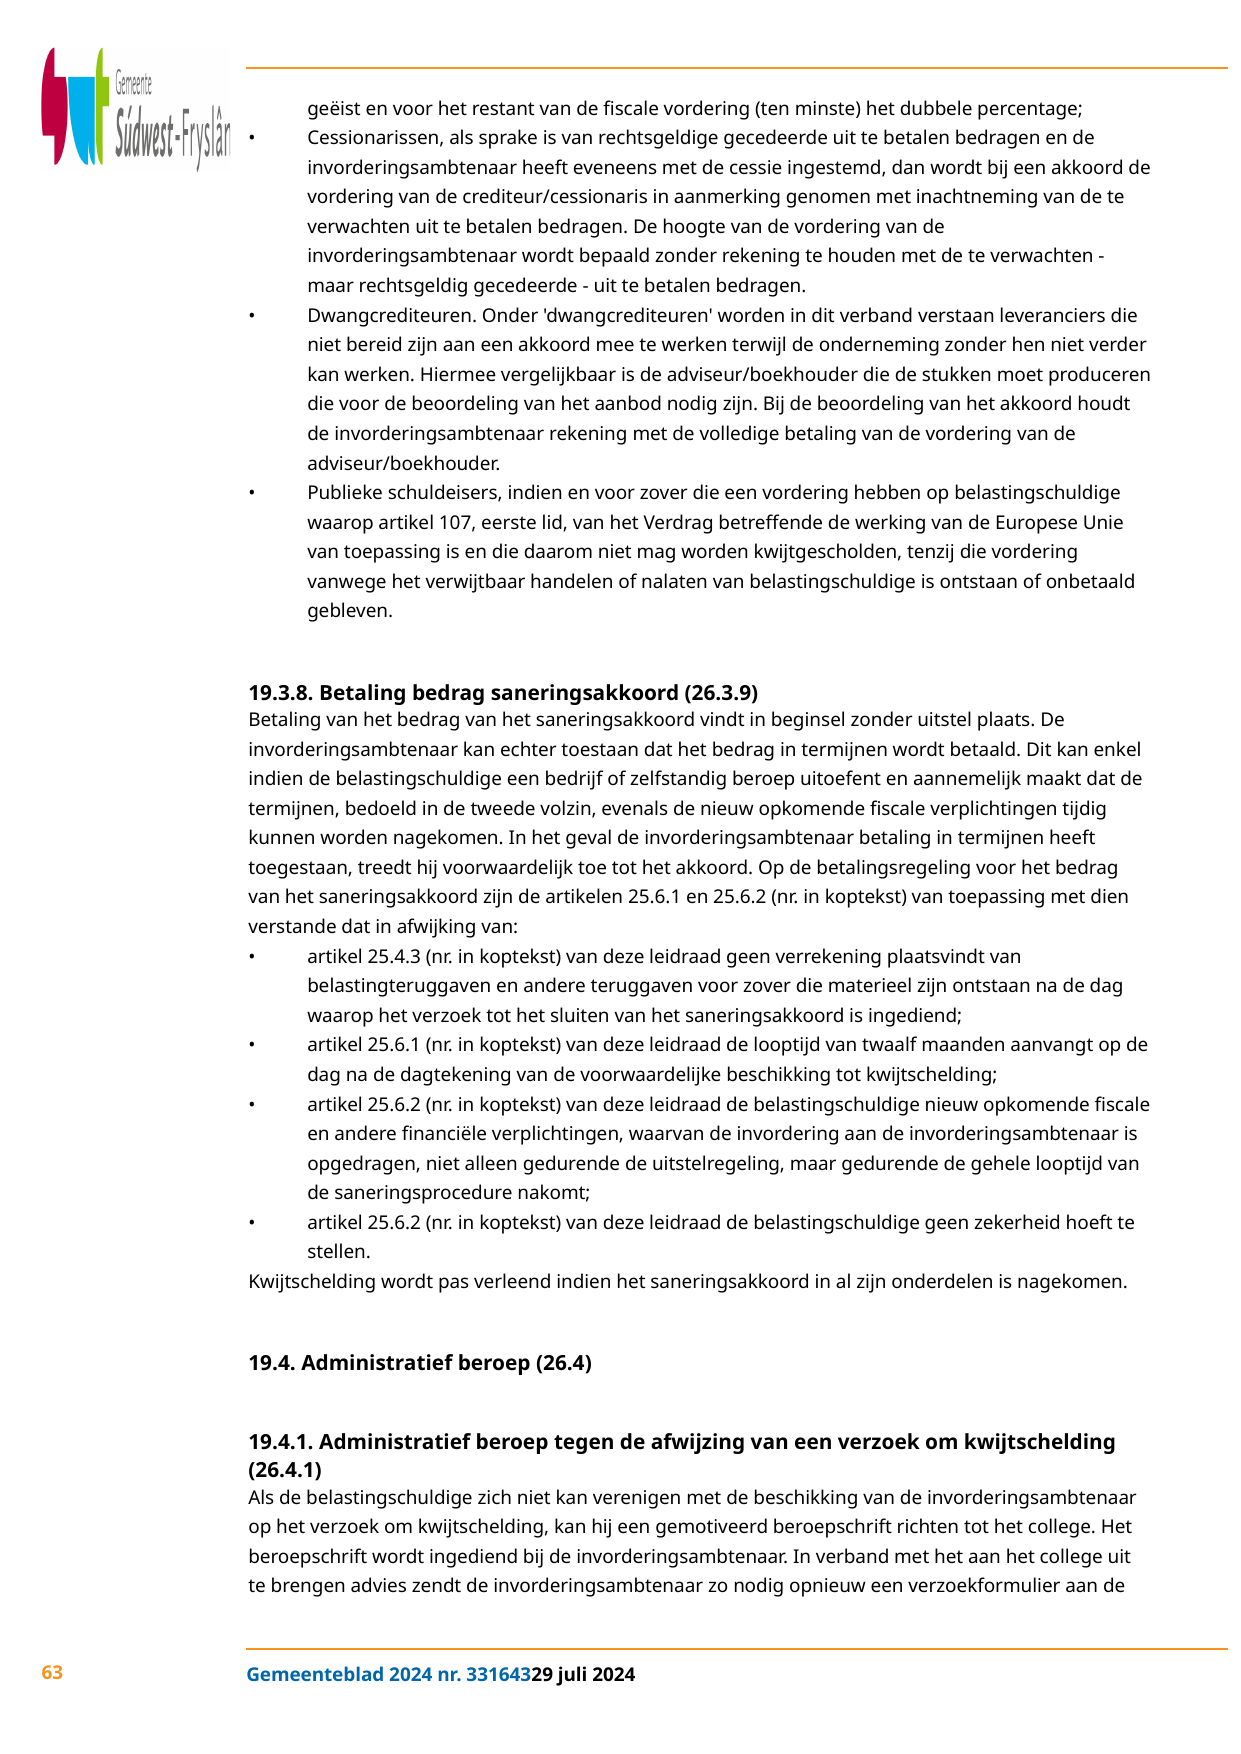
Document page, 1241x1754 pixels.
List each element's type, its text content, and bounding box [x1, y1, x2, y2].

text 19.4.1. Administratief beroep tegen de afwijzing van een verzoek om kwijtschelding (26.4.1) [248, 1427, 1152, 1484]
list artikel 25.6.1 (nr. in koptekst) van deze leidraad de looptijd van twaalf maanden aanvangt op de dag na de dagtekening van de voorwaardelijke beschikking tot kwijtschelding; [248, 1032, 1152, 1087]
list Dwangcrediteuren. Onder 'dwangcrediteuren' worden in dit verband verstaan leveranciers die niet bereid zijn aan een akkoord mee te werken terwijl de onderneming zonder hen niet verder kan werken. Hiermee vergelijkbaar is de adviseur/boekhouder die de stukken moet produceren die voor de beoordeling van het aanbod nodig zijn. Bij de beoordeling van het akkoord houdt de invorderingsambtenaar rekening met de volledige betaling van de vordering van de adviseur/boekhouder. [248, 302, 1152, 476]
text 19.3.8. Betaling bedrag saneringsakkoord (26.3.9) [248, 678, 1152, 706]
list artikel 25.4.3 (nr. in koptekst) van deze leidraad geen verrekening plaatsvindt van belastingteruggaven en andere teruggaven voor zover die materieel zijn ontstaan na de dag waarop het verzoek tot het sluiten van het saneringsakkoord is ingediend; [248, 943, 1152, 1028]
text Kwijtschelding wordt pas verleend indien het saneringsakkoord in al zijn onderdelen is nagekomen. [248, 1268, 1152, 1294]
text Betaling van het bedrag van het saneringsakkoord vindt in beginsel zonder uitstel plaats. De invorderingsambtenaar kan echter toestaan dat het bedrag in termijnen wordt betaald. Dit kan enkel indien de belastingschuldige een bedrijf of zelfstandig beroep uitoefent en aannemelijk maakt dat de termijnen, bedoeld in de tweede volzin, evenals de nieuw opkomende fiscale verplichtingen tijdig kunnen worden nagekomen. In het geval de invorderingsambtenaar betaling in termijnen heeft toegestaan, treedt hij voorwaardelijk toe tot het akkoord. Op de betalingsregeling voor het bedrag van het saneringsakkoord zijn de artikelen 25.6.1 en 25.6.2 (nr. in koptekst) van toepassing met dien verstande dat in afwijking van: [248, 706, 1152, 939]
list artikel 25.6.2 (nr. in koptekst) van deze leidraad de belastingschuldige nieuw opkomende fiscale en andere financiële verplichtingen, waarvan de invordering aan de invorderingsambtenaar is opgedragen, niet alleen gedurende de uitstelregeling, maar gedurende de gehele looptijd van de saneringsprocedure nakomt; [248, 1091, 1152, 1205]
picture [41, 47, 231, 172]
list Publieke schuldeisers, indien en voor zover die een vordering hebben op belastingschuldige waarop artikel 107, eerste lid, van het Verdrag betreffende de werking van de Europese Unie van toepassing is en die daarom niet mag worden kwijtgescholden, tenzij die vordering vanwege het verwijtbaar handelen of nalaten van belastingschuldige is ontstaan of onbetaald gebleven. [248, 479, 1152, 623]
list Cessionarissen, als sprake is van rechtsgeldige gecedeerde uit te betalen bedragen en de invorderingsambtenaar heeft eveneens met de cessie ingestemd, dan wordt bij een akkoord de vordering van de crediteur/cessionaris in aanmerking genomen met inachtneming van de te verwachten uit te betalen bedragen. De hoogte van de vordering van de invorderingsambtenaar wordt bepaald zonder rekening te houden met de te verwachten - maar rechtsgeldig gecedeerde - uit te betalen bedragen. [248, 124, 1152, 298]
text 19.4. Administratief beroep (26.4) [248, 1348, 1152, 1377]
list artikel 25.6.2 (nr. in koptekst) van deze leidraad de belastingschuldige geen zekerheid hoeft te stellen. [248, 1209, 1152, 1264]
list geëist en voor het restant van de fiscale vordering (ten minste) het dubbele percentage; [248, 95, 1152, 121]
text Als de belastingschuldige zich niet kan verenigen met de beschikking van de invorderingsambtenaar op het verzoek om kwijtschelding, kan hij een gemotiveerd beroepschrift richten tot het college. Het beroepschrift wordt ingediend bij de invorderingsambtenaar. In verband met het aan het college uit te brengen advies zendt de invorderingsambtenaar zo nodig opnieuw een verzoekformulier aan de [248, 1484, 1152, 1598]
